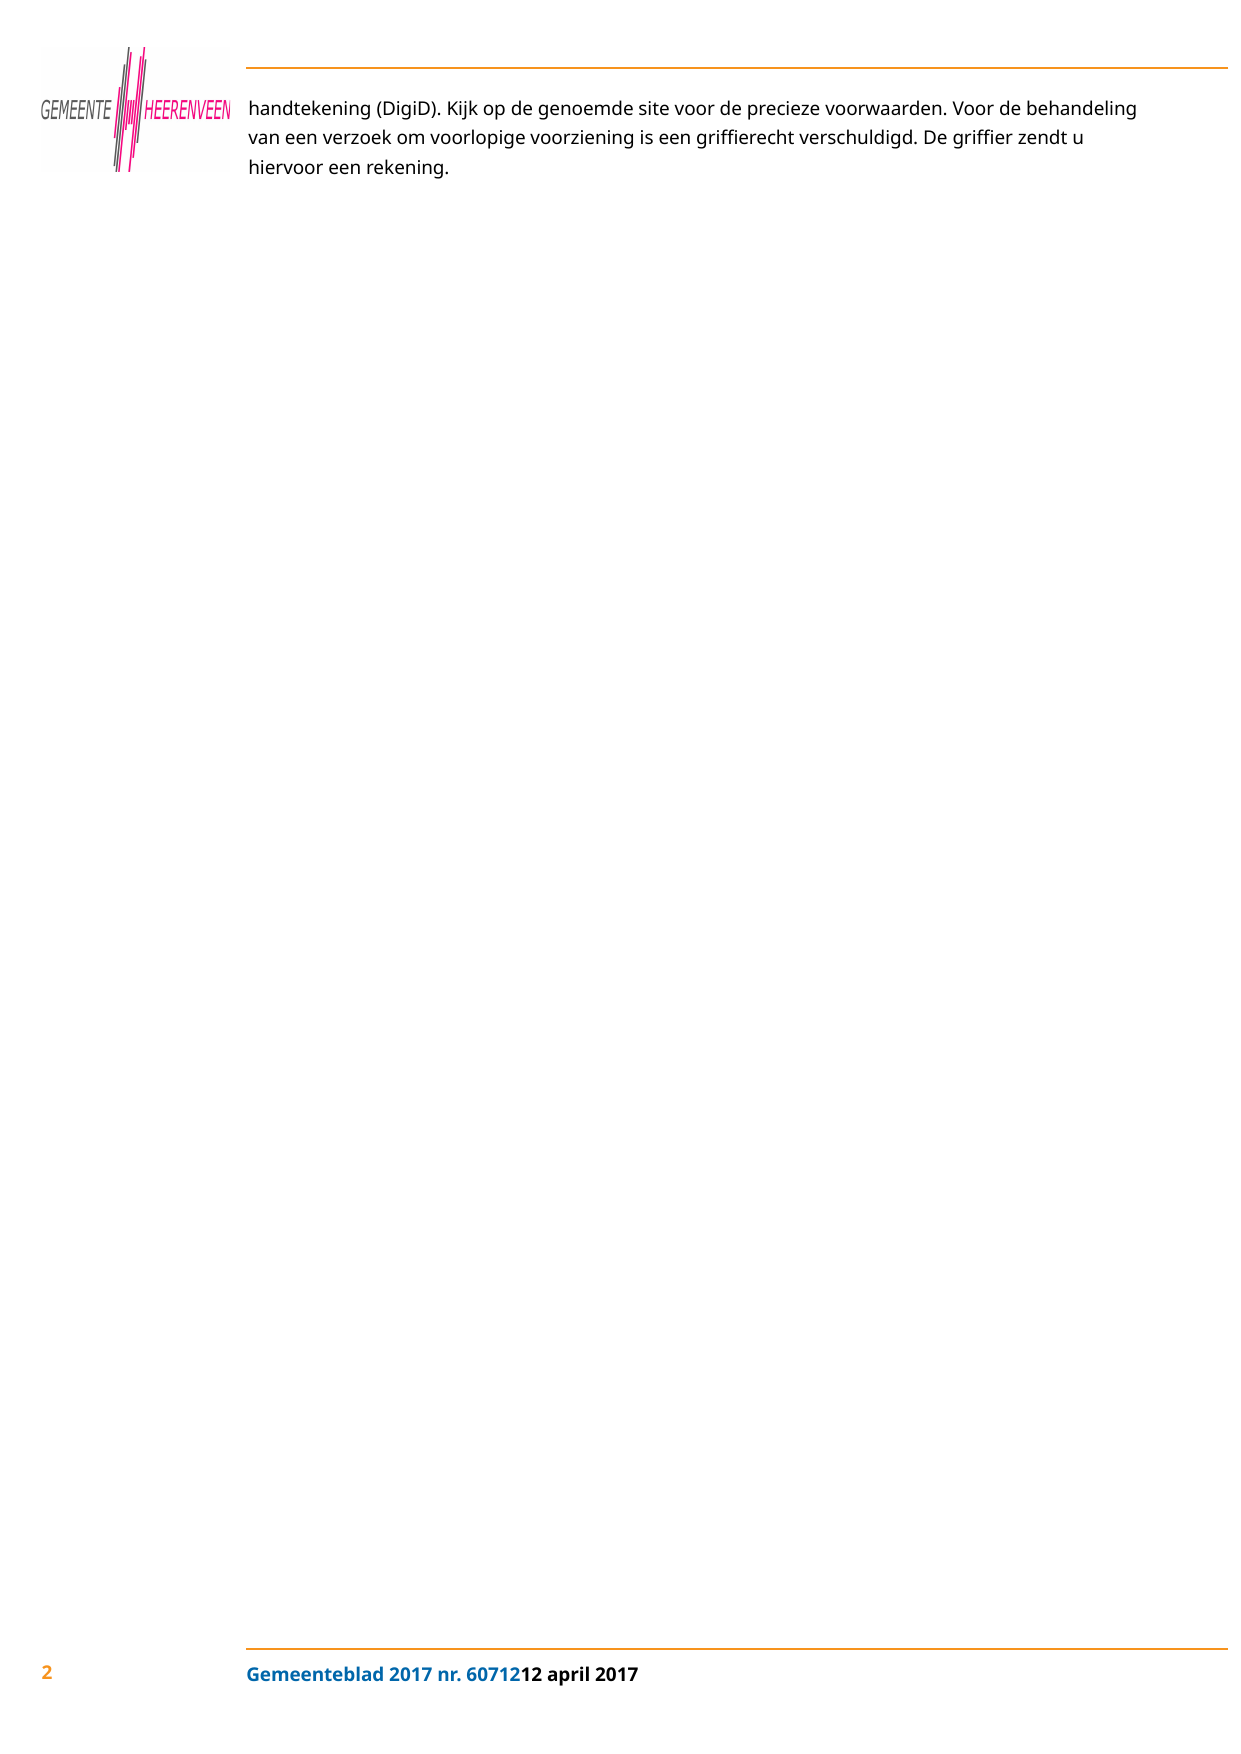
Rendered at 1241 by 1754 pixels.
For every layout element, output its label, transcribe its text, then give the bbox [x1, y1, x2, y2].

picture [41, 47, 231, 172]
text handtekening (DigiD). Kijk op de genoemde site voor de precieze voorwaarden. Voor de behandeling van een verzoek om voorlopige voorziening is een griffierecht verschuldigd. De griffier zendt u hiervoor een rekening. [248, 95, 1152, 180]
